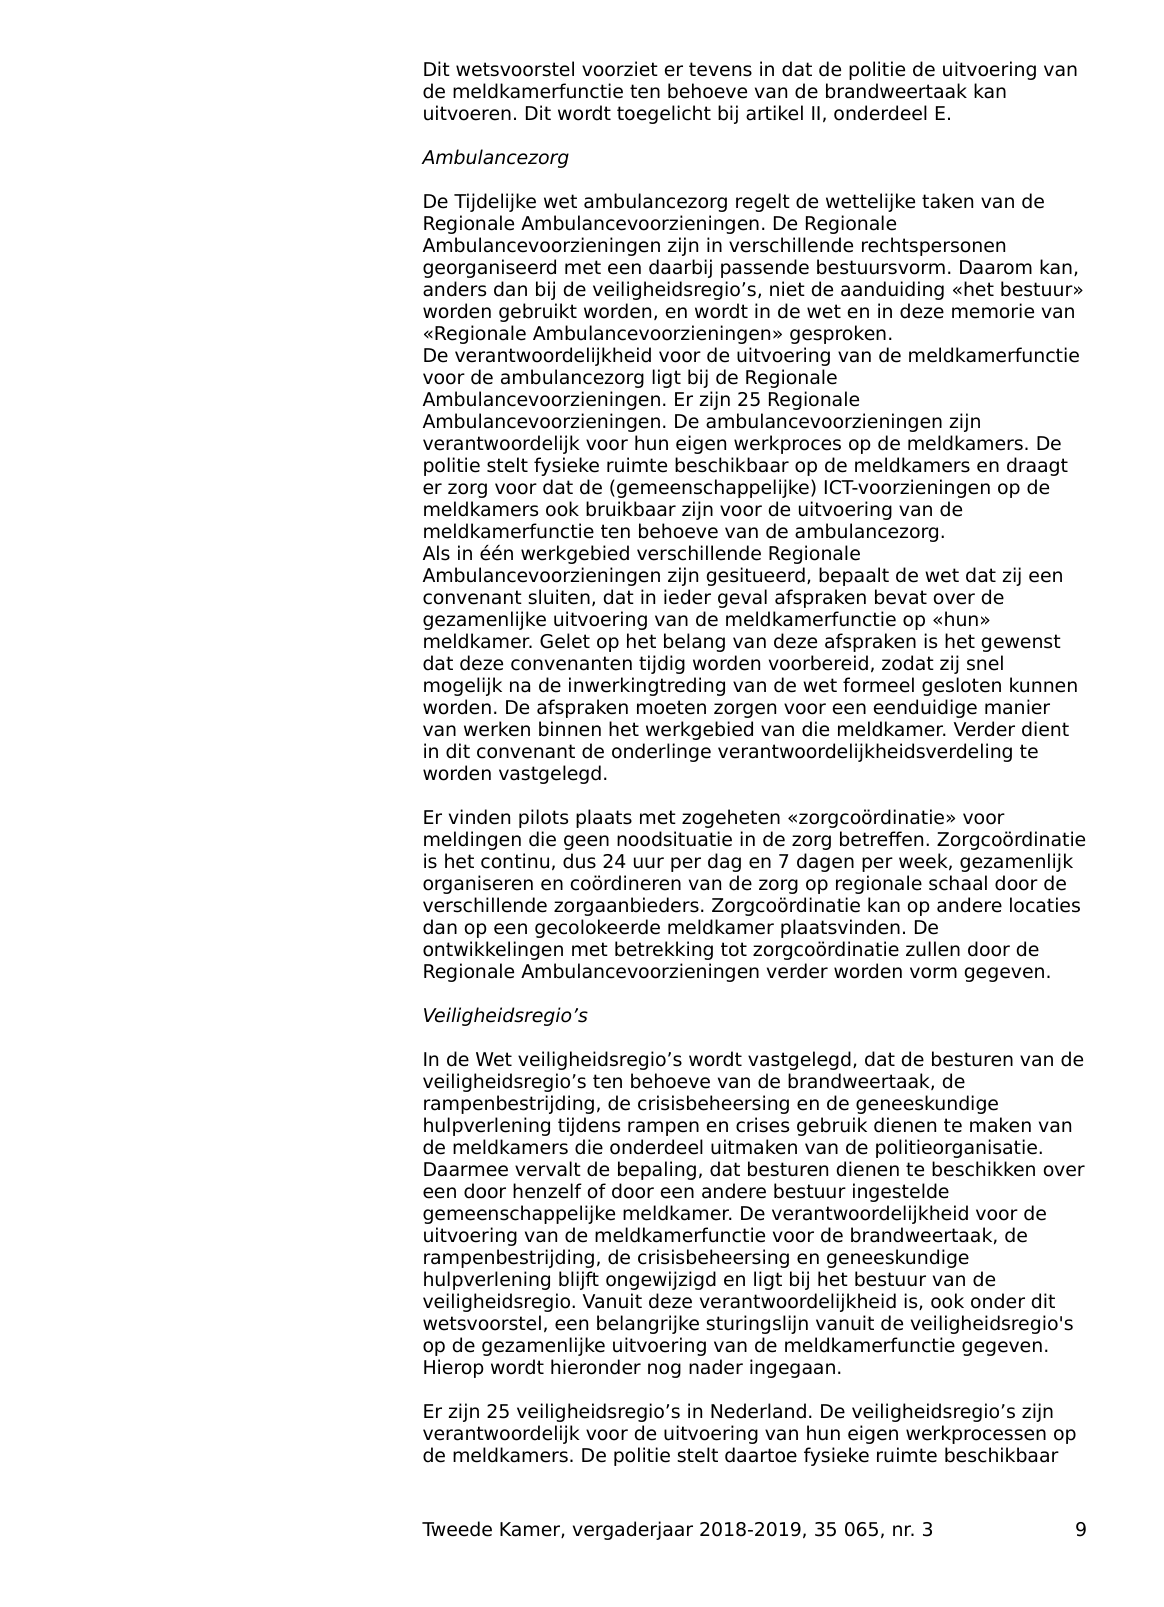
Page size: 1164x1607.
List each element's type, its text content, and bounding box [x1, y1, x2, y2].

subtitle Veiligheidsregio’s [422, 1005, 1087, 1027]
text De verantwoordelijkheid voor de uitvoering van de meldkamerfunctie voor de ambulancezorg ligt bij de Regionale Ambulancevoorzieningen. Er zijn 25 Regionale Ambulancevoorzieningen. De ambulancevoorzieningen zijn verantwoordelijk voor hun eigen werkproces op de meldkamers. De politie stelt fysieke ruimte beschikbaar op de meldkamers en draagt er zorg voor dat de (gemeenschappelijke) ICT-voorzieningen op de meldkamers ook bruikbaar zijn voor de uitvoering van de meldkamerfunctie ten behoeve van de ambulancezorg. [422, 345, 1087, 543]
text Er vinden pilots plaats met zogeheten «zorgcoördinatie» voor meldingen die geen noodsituatie in de zorg betreffen. Zorgcoördinatie is het continu, dus 24 uur per dag en 7 dagen per week, gezamenlijk organiseren en coördineren van de zorg op regionale schaal door de verschillende zorgaanbieders. Zorgcoördinatie kan op andere locaties dan op een gecolokeerde meldkamer plaatsvinden. De ontwikkelingen met betrekking tot zorgcoördinatie zullen door de Regionale Ambulancevoorzieningen verder worden vorm gegeven. [422, 807, 1087, 983]
text Dit wetsvoorstel voorziet er tevens in dat de politie de uitvoering van de meldkamerfunctie ten behoeve van de brandweertaak kan uitvoeren. Dit wordt toegelicht bij artikel II, onderdeel E. [422, 59, 1087, 125]
text Als in één werkgebied verschillende Regionale Ambulancevoorzieningen zijn gesitueerd, bepaalt de wet dat zij een convenant sluiten, dat in ieder geval afspraken bevat over de gezamenlijke uitvoering van de meldkamerfunctie op «hun» meldkamer. Gelet op het belang van deze afspraken is het gewenst dat deze convenanten tijdig worden voorbereid, zodat zij snel mogelijk na de inwerkingtreding van de wet formeel gesloten kunnen worden. De afspraken moeten zorgen voor een eenduidige manier van werken binnen het werkgebied van die meldkamer. Verder dient in dit convenant de onderlinge verantwoordelijkheidsverdeling te worden vastgelegd. [422, 543, 1087, 785]
subtitle Ambulancezorg [422, 147, 1087, 169]
text Er zijn 25 veiligheidsregio’s in Nederland. De veiligheidsregio’s zijn verantwoordelijk voor de uitvoering van hun eigen werkprocessen op de meldkamers. De politie stelt daartoe fysieke ruimte beschikbaar [422, 1401, 1087, 1467]
text In de Wet veiligheidsregio’s wordt vastgelegd, dat de besturen van de veiligheidsregio’s ten behoeve van de brandweertaak, de rampenbestrijding, de crisisbeheersing en de geneeskundige hulpverlening tijdens rampen en crises gebruik dienen te maken van de meldkamers die onderdeel uitmaken van de politieorganisatie. Daarmee vervalt de bepaling, dat besturen dienen te beschikken over een door henzelf of door een andere bestuur ingestelde gemeenschappelijke meldkamer. De verantwoordelijkheid voor de uitvoering van de meldkamerfunctie voor de brandweertaak, de rampenbestrijding, de crisisbeheersing en geneeskundige hulpverlening blijft ongewijzigd en ligt bij het bestuur van de veiligheidsregio. Vanuit deze verantwoordelijkheid is, ook onder dit wetsvoorstel, een belangrijke sturingslijn vanuit de veiligheidsregio's op de gezamenlijke uitvoering van de meldkamerfunctie gegeven. Hierop wordt hieronder nog nader ingegaan. [422, 1049, 1087, 1379]
text De Tijdelijke wet ambulancezorg regelt de wettelijke taken van de Regionale Ambulancevoorzieningen. De Regionale Ambulancevoorzieningen zijn in verschillende rechtspersonen georganiseerd met een daarbij passende bestuursvorm. Daarom kan, anders dan bij de veiligheidsregio’s, niet de aanduiding «het bestuur» worden gebruikt worden, en wordt in de wet en in deze memorie van «Regionale Ambulancevoorzieningen» gesproken. [422, 191, 1087, 345]
